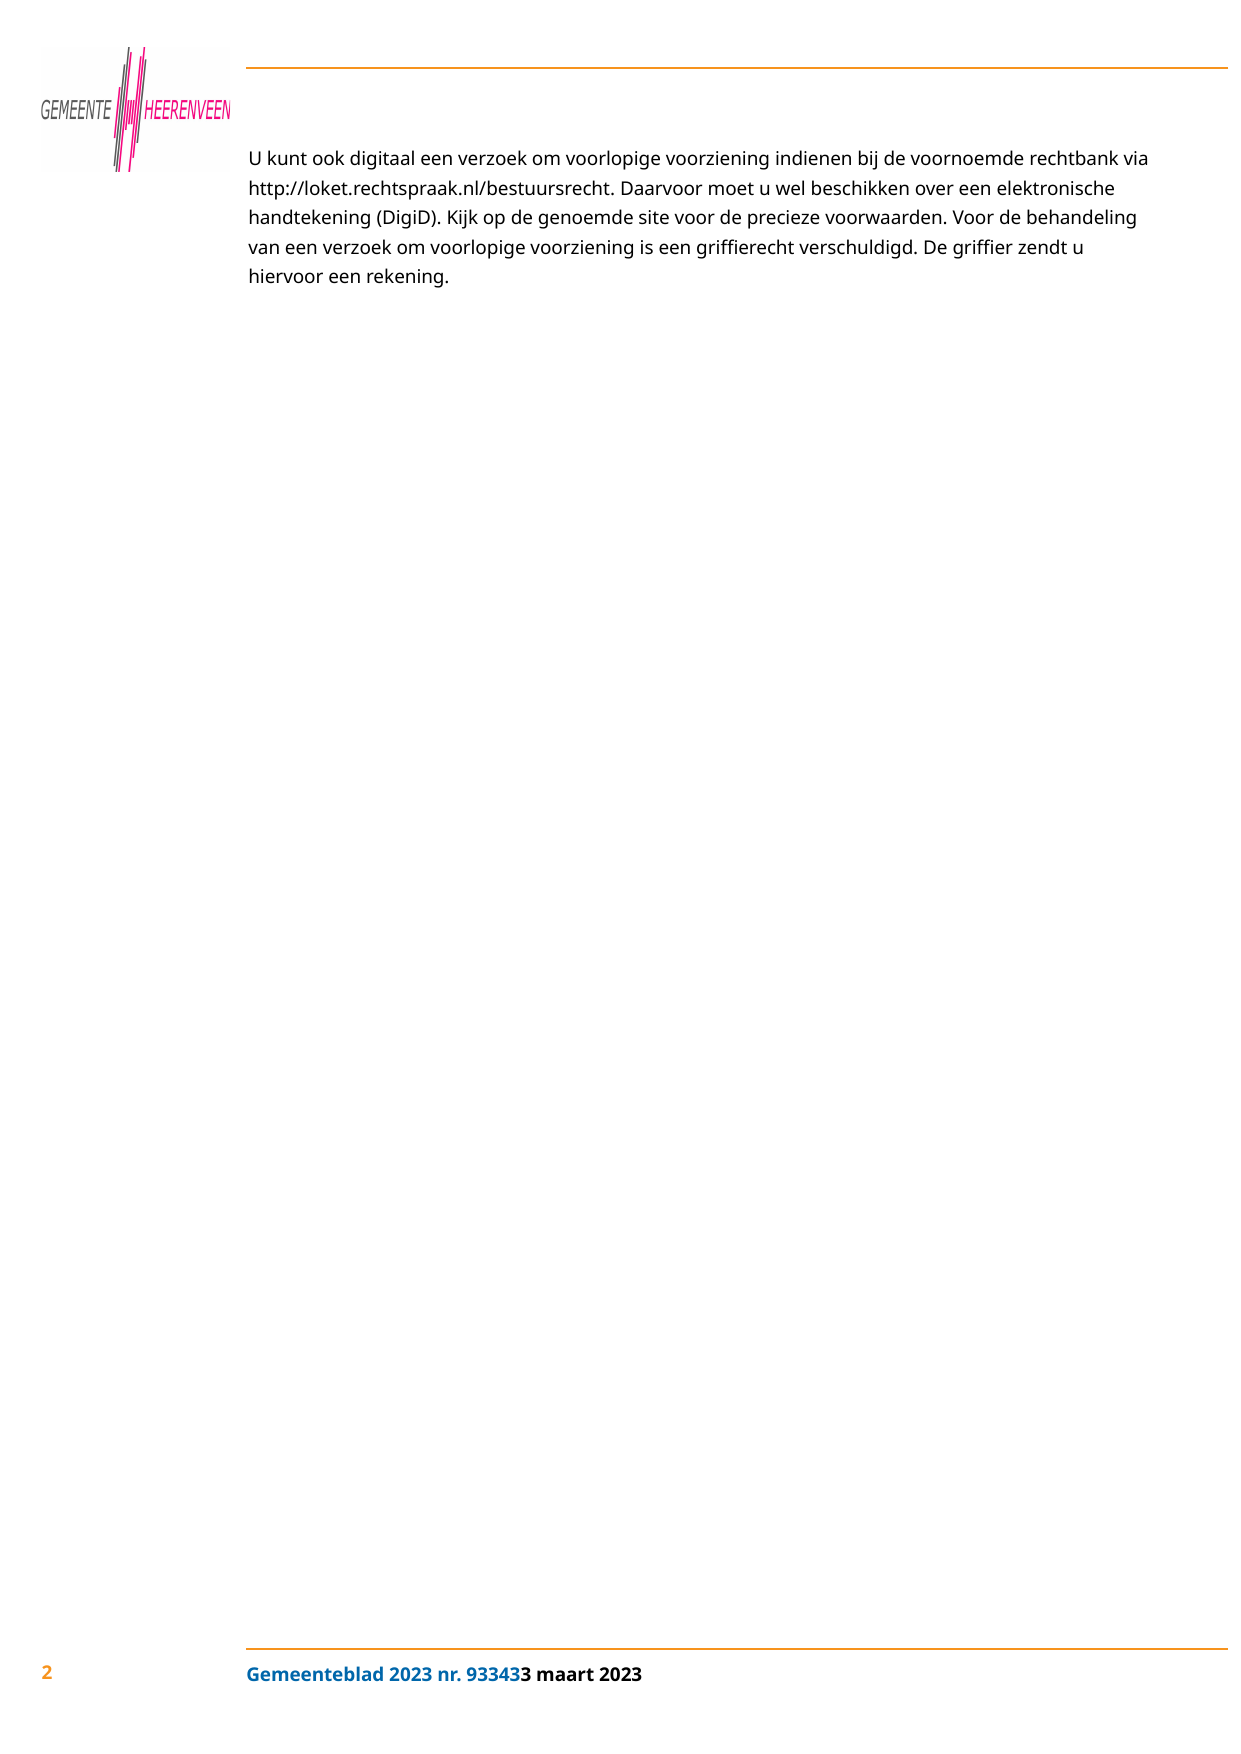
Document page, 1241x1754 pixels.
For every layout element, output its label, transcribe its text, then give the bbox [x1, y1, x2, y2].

text U kunt ook digitaal een verzoek om voorlopige voorziening indienen bij de voornoemde rechtbank via http://loket.rechtspraak.nl/bestuursrecht. Daarvoor moet u wel beschikken over een elektronische handtekening (DigiD). Kijk op de genoemde site voor de precieze voorwaarden. Voor de behandeling van een verzoek om voorlopige voorziening is een griffierecht verschuldigd. De griffier zendt u hiervoor een rekening. [248, 145, 1152, 289]
picture [41, 47, 231, 172]
